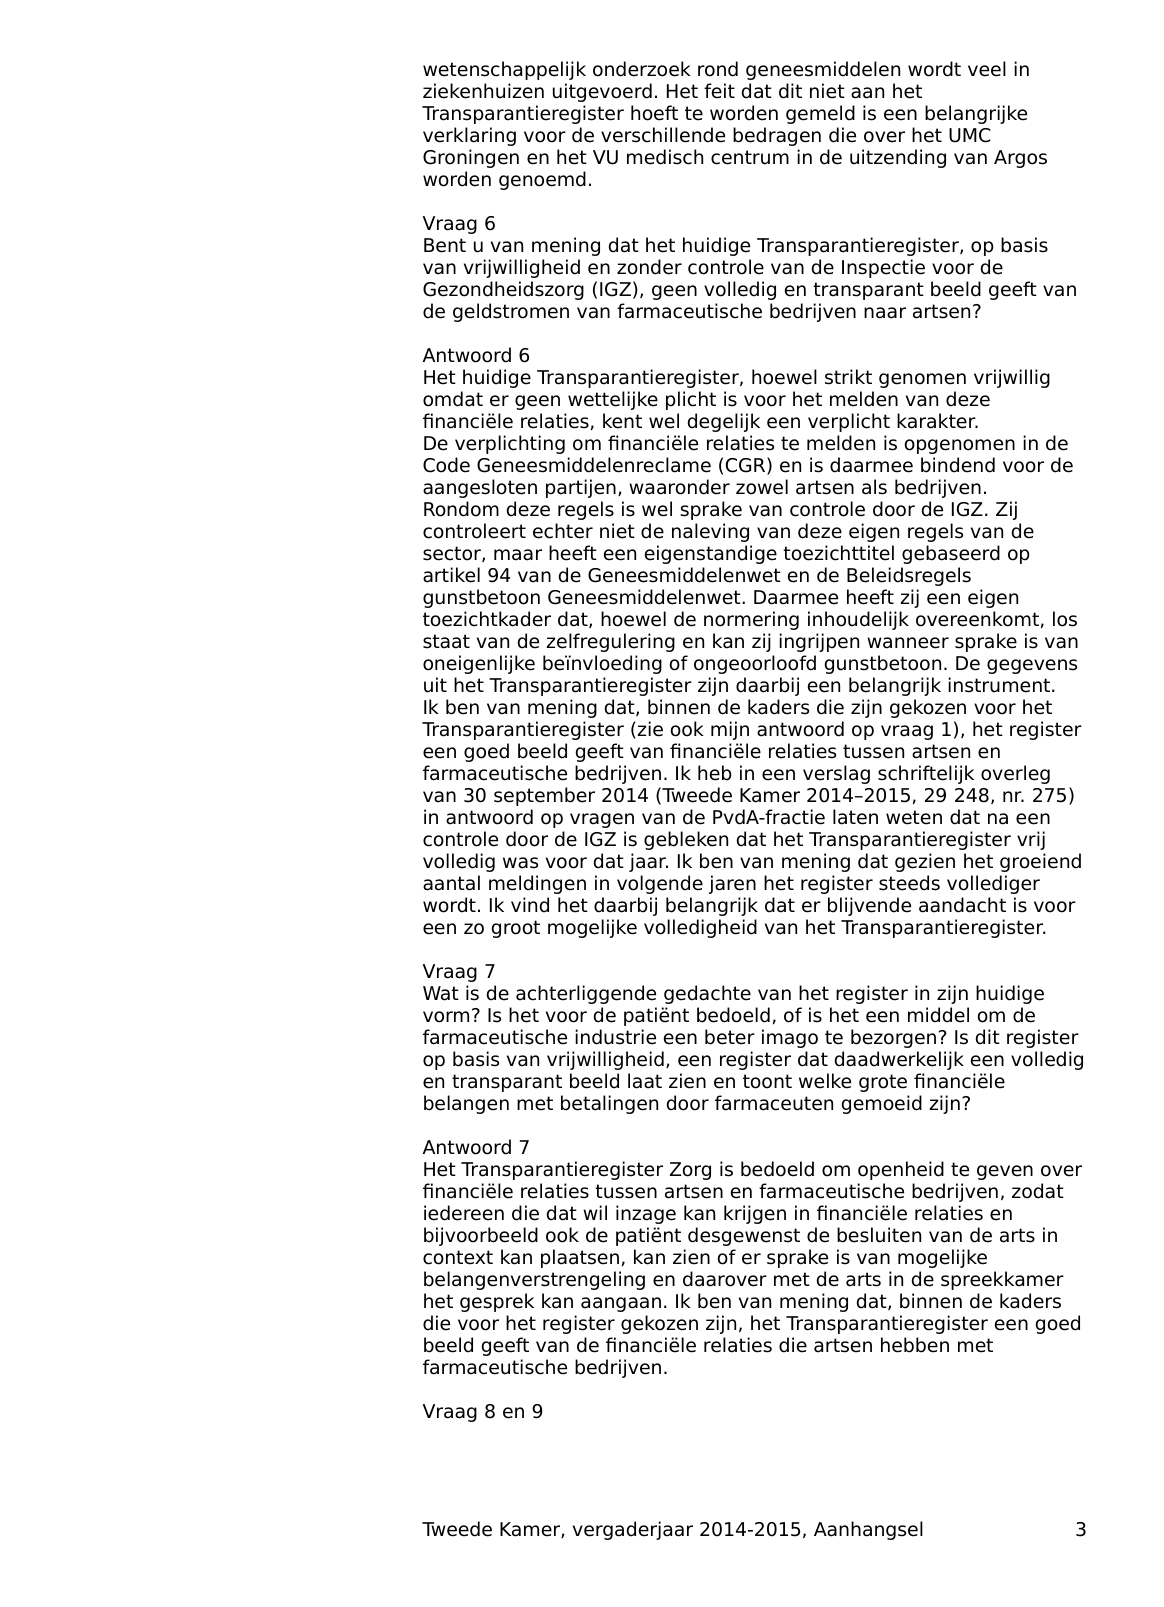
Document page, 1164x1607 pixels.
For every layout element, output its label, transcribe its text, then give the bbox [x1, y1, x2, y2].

text De verplichting om financiële relaties te melden is opgenomen in de Code Geneesmiddelenreclame (CGR) en is daarmee bindend voor de aangesloten partijen, waaronder zowel artsen als bedrijven. [422, 433, 1087, 499]
text Wat is de achterliggende gedachte van het register in zijn huidige vorm? Is het voor de patiënt bedoeld, of is het een middel om de farmaceutische industrie een beter imago te bezorgen? Is dit register op basis van vrijwilligheid, een register dat daadwerkelijk een volledig en transparant beeld laat zien en toont welke grote financiële belangen met betalingen door farmaceuten gemoeid zijn? [422, 983, 1087, 1115]
text Bent u van mening dat het huidige Transparantieregister, op basis van vrijwilligheid en zonder controle van de Inspectie voor de Gezondheidszorg (IGZ), geen volledig en transparant beeld geeft van de geldstromen van farmaceutische bedrijven naar artsen? [422, 235, 1087, 323]
text Het huidige Transparantieregister, hoewel strikt genomen vrijwillig omdat er geen wettelijke plicht is voor het melden van deze financiële relaties, kent wel degelijk een verplicht karakter. [422, 367, 1087, 433]
text Vraag 8 en 9 [422, 1401, 1087, 1423]
text Antwoord 6 [422, 345, 1087, 367]
text Vraag 7 [422, 961, 1087, 983]
text Rondom deze regels is wel sprake van controle door de IGZ. Zij controleert echter niet de naleving van deze eigen regels van de sector, maar heeft een eigenstandige toezichttitel gebaseerd op artikel 94 van de Geneesmiddelenwet en de Beleidsregels gunstbetoon Geneesmiddelenwet. Daarmee heeft zij een eigen toezichtkader dat, hoewel de normering inhoudelijk overeenkomt, los staat van de zelfregulering en kan zij ingrijpen wanneer sprake is van oneigenlijke beïnvloeding of ongeoorloofd gunstbetoon. De gegevens uit het Transparantieregister zijn daarbij een belangrijk instrument. [422, 499, 1087, 697]
text Het Transparantieregister Zorg is bedoeld om openheid te geven over financiële relaties tussen artsen en farmaceutische bedrijven, zodat iedereen die dat wil inzage kan krijgen in financiële relaties en bijvoorbeeld ook de patiënt desgewenst de besluiten van de arts in context kan plaatsen, kan zien of er sprake is van mogelijke belangenverstrengeling en daarover met de arts in de spreekkamer het gesprek kan aangaan. Ik ben van mening dat, binnen de kaders die voor het register gekozen zijn, het Transparantieregister een goed beeld geeft van de financiële relaties die artsen hebben met farmaceutische bedrijven. [422, 1159, 1087, 1379]
text Ik ben van mening dat, binnen de kaders die zijn gekozen voor het Transparantieregister (zie ook mijn antwoord op vraag 1), het register een goed beeld geeft van financiële relaties tussen artsen en farmaceutische bedrijven. Ik heb in een verslag schriftelijk overleg van 30 september 2014 (Tweede Kamer 2014–2015, 29 248, nr. 275) in antwoord op vragen van de PvdA-fractie laten weten dat na een controle door de IGZ is gebleken dat het Transparantieregister vrij volledig was voor dat jaar. Ik ben van mening dat gezien het groeiend aantal meldingen in volgende jaren het register steeds vollediger wordt. Ik vind het daarbij belangrijk dat er blijvende aandacht is voor een zo groot mogelijke volledigheid van het Transparantieregister. [422, 697, 1087, 939]
text Antwoord 7 [422, 1137, 1087, 1159]
text wetenschappelijk onderzoek rond geneesmiddelen wordt veel in ziekenhuizen uitgevoerd. Het feit dat dit niet aan het Transparantieregister hoeft te worden gemeld is een belangrijke verklaring voor de verschillende bedragen die over het UMC Groningen en het VU medisch centrum in de uitzending van Argos worden genoemd. [422, 59, 1087, 191]
text Vraag 6 [422, 213, 1087, 235]
